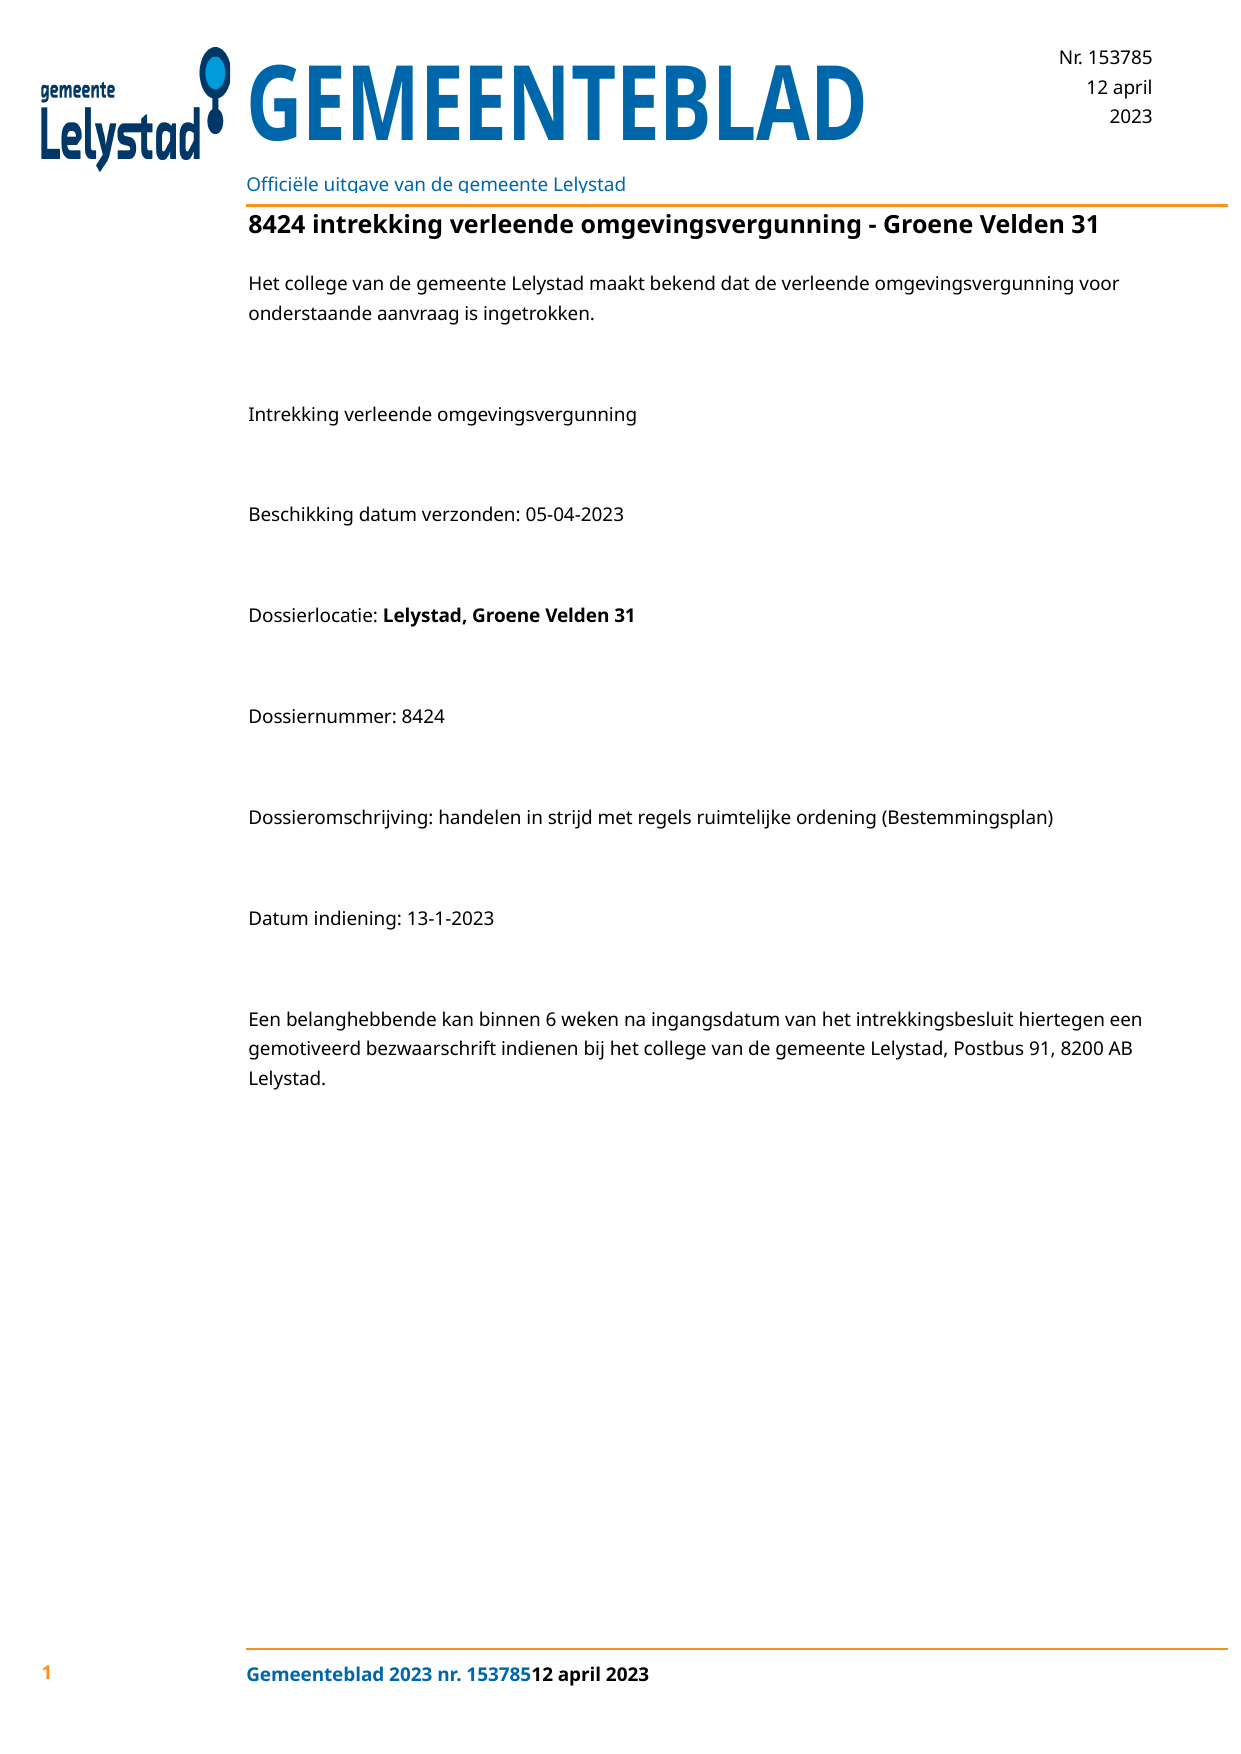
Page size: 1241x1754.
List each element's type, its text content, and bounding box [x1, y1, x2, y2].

text 8424 intrekking verleende omgevingsvergunning - Groene Velden 31 [248, 207, 1152, 241]
text Een belanghebbende kan binnen 6 weken na ingangsdatum van het intrekkingsbesluit hiertegen een gemotiveerd bezwaarschrift indienen bij het college van de gemeente Lelystad, Postbus 91, 8200 AB Lelystad. [248, 1006, 1152, 1091]
text Intrekking verleende omgevingsvergunning [248, 401, 1152, 426]
text Het college van de gemeente Lelystad maakt bekend dat de verleende omgevingsvergunning voor onderstaande aanvraag is ingetrokken. [248, 270, 1152, 326]
picture [41, 47, 231, 172]
text Datum indiening: 13-1-2023 [248, 905, 1152, 931]
text Beschikking datum verzonden: 05-04-2023 [248, 502, 1152, 527]
text Dossieromschrijving: handelen in strijd met regels ruimtelijke ordening (Bestemmingsplan) [248, 804, 1152, 830]
text Dossierlocatie: Lelystad, Groene Velden 31 [248, 602, 1152, 628]
text Dossiernummer: 8424 [248, 703, 1152, 729]
